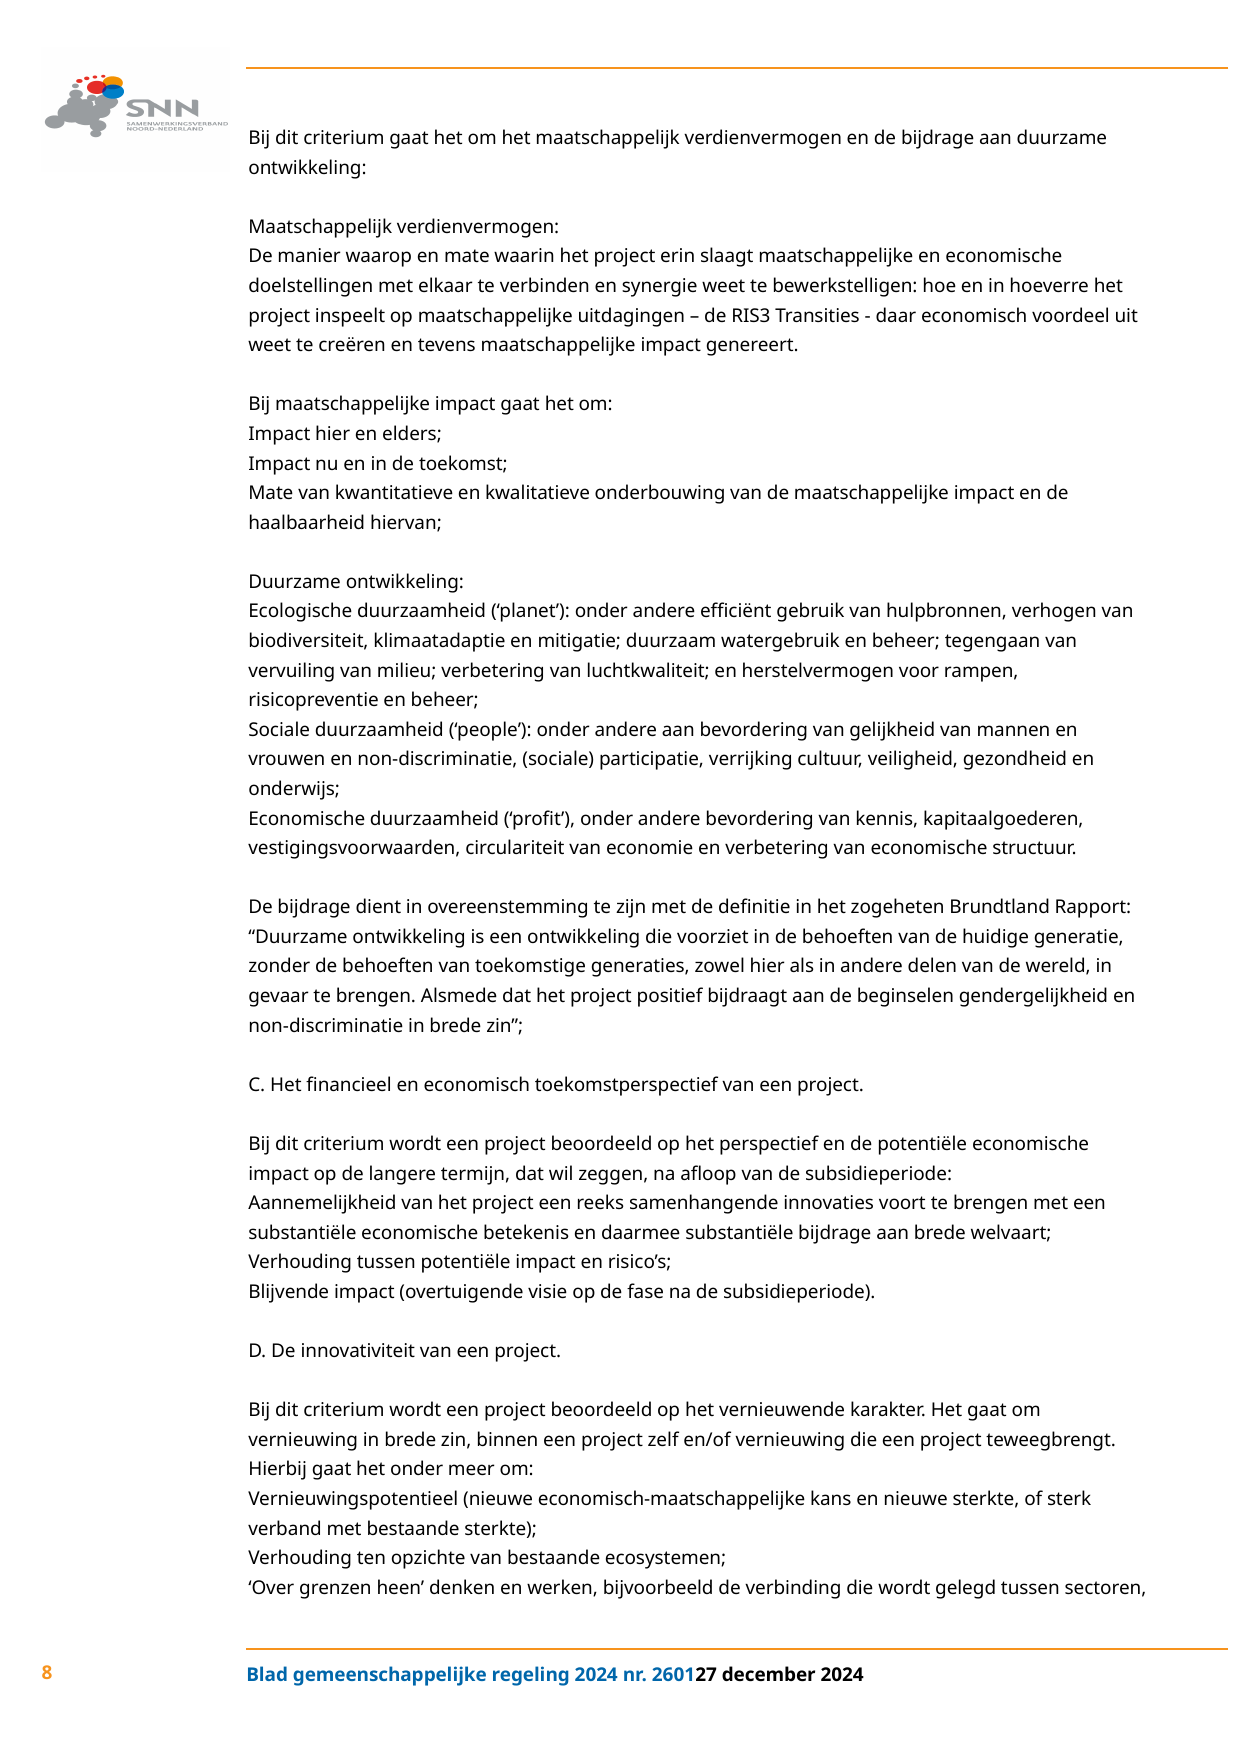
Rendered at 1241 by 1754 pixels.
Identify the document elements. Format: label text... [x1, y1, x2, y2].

text Verhouding tussen potentiële impact en risico’s; [248, 1248, 1152, 1274]
text De manier waarop en mate waarin het project erin slaagt maatschappelijke en economische doelstellingen met elkaar te verbinden en synergie weet te bewerkstelligen: hoe en in hoeverre het project inspeelt op maatschappelijke uitdagingen – de RIS3 Transities - daar economisch voordeel uit weet te creëren en tevens maatschappelijke impact genereert. [248, 243, 1152, 357]
text Sociale duurzaamheid (‘people’): onder andere aan bevordering van gelijkheid van mannen en vrouwen en non-discriminatie, (sociale) participatie, verrijking cultuur, veiligheid, gezondheid en onderwijs; [248, 716, 1152, 801]
text Bij dit criterium gaat het om het maatschappelijk verdienvermogen en de bijdrage aan duurzame ontwikkeling: [248, 124, 1152, 180]
text Aannemelijkheid van het project een reeks samenhangende innovaties voort te brengen met een substantiële economische betekenis en daarmee substantiële bijdrage aan brede welvaart; [248, 1189, 1152, 1245]
text D. De innovativiteit van een project. [248, 1337, 1152, 1363]
text C. Het financieel en economisch toekomstperspectief van een project. [248, 1071, 1152, 1097]
text Impact nu en in de toekomst; [248, 450, 1152, 476]
text Bij dit criterium wordt een project beoordeeld op het vernieuwende karakter. Het gaat om vernieuwing in brede zin, binnen een project zelf en/of vernieuwing die een project teweegbrengt. Hierbij gaat het onder meer om: [248, 1396, 1152, 1481]
text De bijdrage dient in overeenstemming te zijn met de definitie in het zogeheten Brundtland Rapport: “Duurzame ontwikkeling is een ontwikkeling die voorziet in de behoeften van de huidige generatie, zonder de behoeften van toekomstige generaties, zowel hier als in andere delen van de wereld, in gevaar te brengen. Alsmede dat het project positief bijdraagt aan de beginselen gendergelijkheid en non-discriminatie in brede zin”; [248, 893, 1152, 1038]
text Vernieuwingspotentieel (nieuwe economisch-maatschappelijke kans en nieuwe sterkte, of sterk verband met bestaande sterkte); [248, 1485, 1152, 1541]
text Verhouding ten opzichte van bestaande ecosystemen; [248, 1544, 1152, 1570]
text Maatschappelijk verdienvermogen: [248, 213, 1152, 239]
text Duurzame ontwikkeling: [248, 568, 1152, 594]
text Impact hier en elders; [248, 420, 1152, 446]
text Ecologische duurzaamheid (‘planet’): onder andere efficiënt gebruik van hulpbronnen, verhogen van biodiversiteit, klimaatadaptie en mitigatie; duurzaam watergebruik en beheer; tegengaan van vervuiling van milieu; verbetering van luchtkwaliteit; en herstelvermogen voor rampen, risicopreventie en beheer; [248, 598, 1152, 712]
text Economische duurzaamheid (‘profit’), onder andere bevordering van kennis, kapitaalgoederen, vestigingsvoorwaarden, circulariteit van economie en verbetering van economische structuur. [248, 805, 1152, 860]
text Bij dit criterium wordt een project beoordeeld op het perspectief en de potentiële economische impact op de langere termijn, dat wil zeggen, na afloop van de subsidieperiode: [248, 1130, 1152, 1186]
picture [41, 47, 231, 172]
text Blijvende impact (overtuigende visie op de fase na de subsidieperiode). [248, 1278, 1152, 1304]
text Bij maatschappelijke impact gaat het om: [248, 391, 1152, 416]
text Mate van kwantitatieve en kwalitatieve onderbouwing van de maatschappelijke impact en de haalbaarheid hiervan; [248, 479, 1152, 535]
text ‘Over grenzen heen’ denken en werken, bijvoorbeeld de verbinding die wordt gelegd tussen sectoren, [248, 1574, 1152, 1600]
